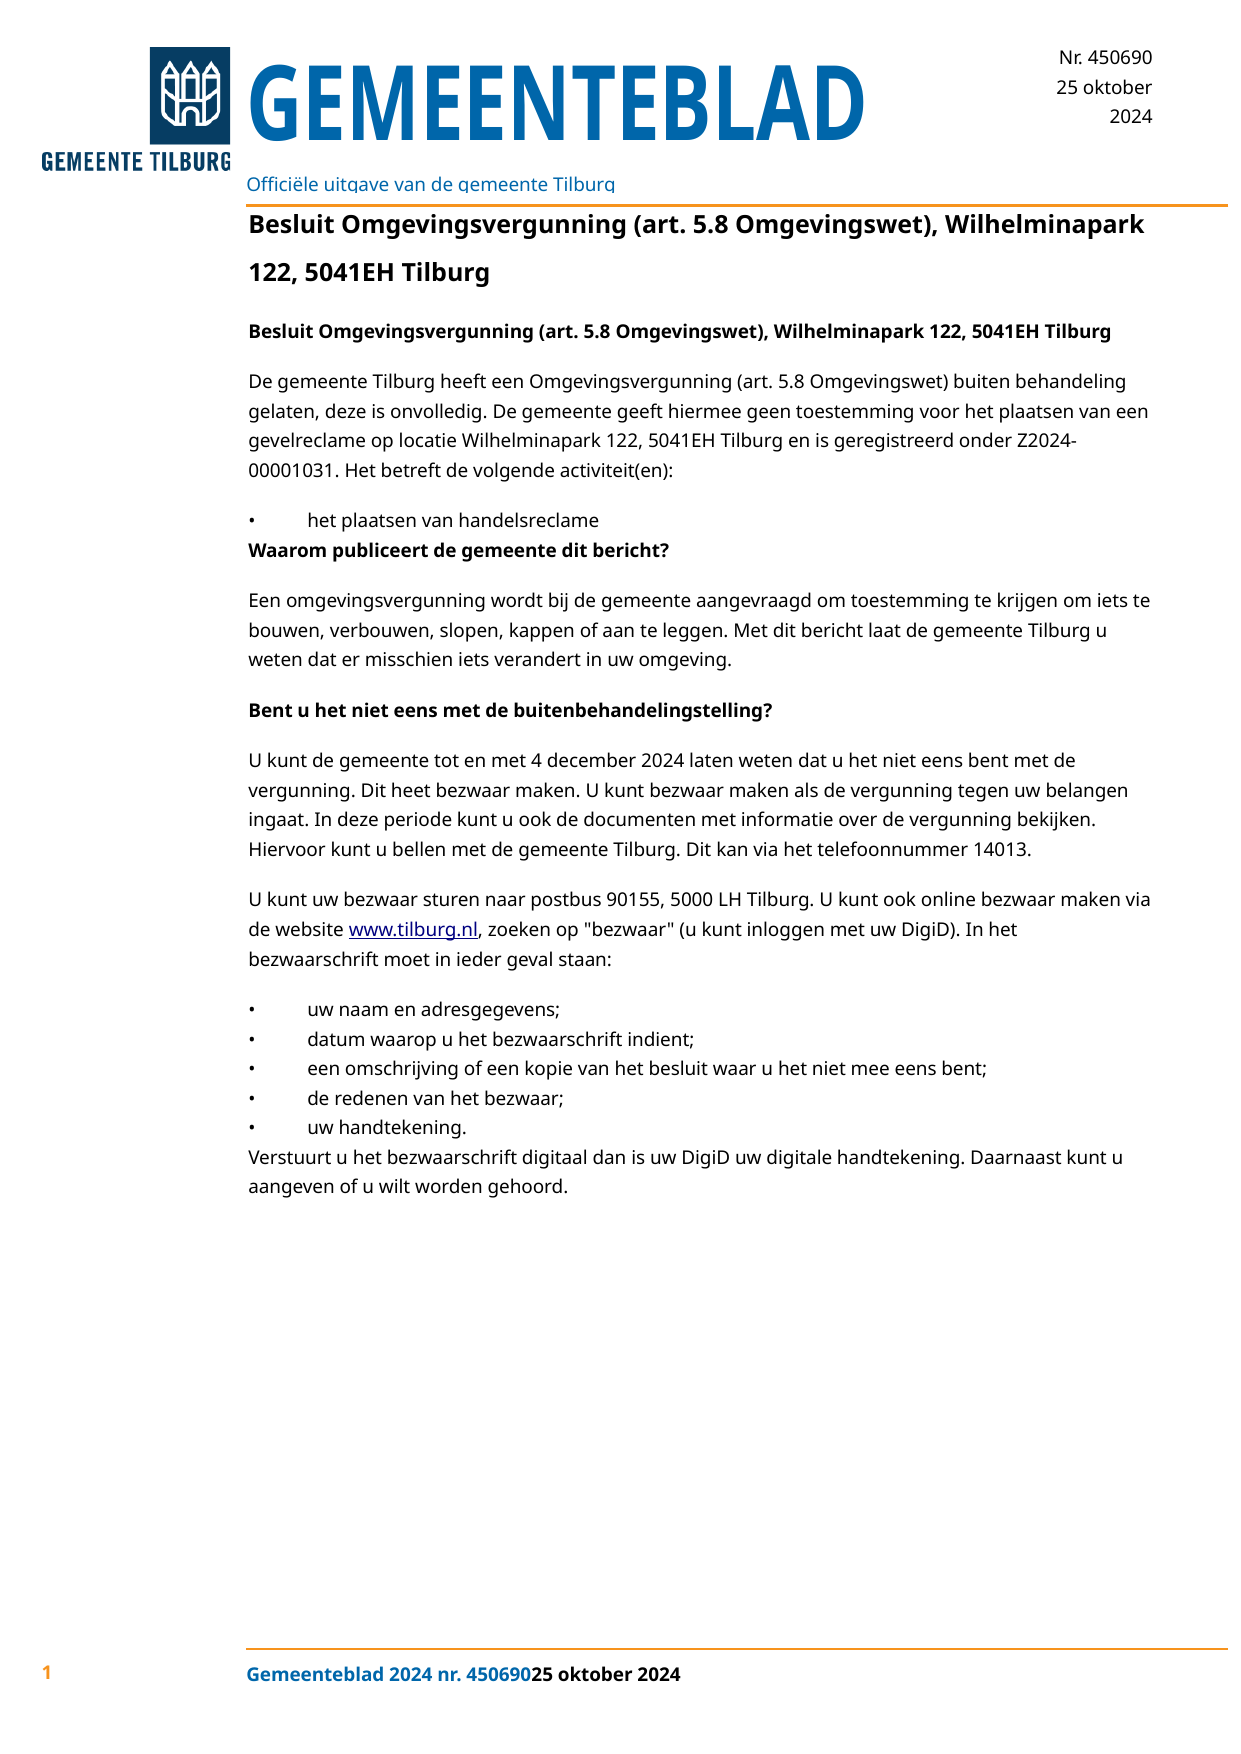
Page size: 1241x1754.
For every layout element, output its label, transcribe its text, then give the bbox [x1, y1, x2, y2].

list een omschrijving of een kopie van het besluit waar u het niet mee eens bent; [248, 1055, 1152, 1081]
list datum waarop u het bezwaarschrift indient; [248, 1026, 1152, 1052]
text U kunt uw bezwaar sturen naar postbus 90155, 5000 LH Tilburg. U kunt ook online bezwaar maken via de website www.tilburg.nl, zoeken op "bezwaar" (u kunt inloggen met uw DigiD). In het bezwaarschrift moet in ieder geval staan: [248, 887, 1152, 972]
list uw naam en adresgegevens; [248, 996, 1152, 1022]
list het plaatsen van handelsreclame [248, 507, 1152, 533]
list de redenen van het bezwaar; [248, 1085, 1152, 1111]
text Bent u het niet eens met de buitenbehandelingstelling? [248, 697, 1152, 723]
text Verstuurt u het bezwaarschrift digitaal dan is uw DigiD uw digitale handtekening. Daarnaast kunt u aangeven of u wilt worden gehoord. [248, 1144, 1152, 1199]
text Een omgevingsvergunning wordt bij de gemeente aangevraagd om toestemming te krijgen om iets te bouwen, verbouwen, slopen, kappen of aan te leggen. Met dit bericht laat de gemeente Tilburg u weten dat er misschien iets verandert in uw omgeving. [248, 587, 1152, 672]
picture [41, 47, 231, 172]
list uw handtekening. [248, 1114, 1152, 1140]
text De gemeente Tilburg heeft een Omgevingsvergunning (art. 5.8 Omgevingswet) buiten behandeling gelaten, deze is onvolledig. De gemeente geeft hiermee geen toestemming voor het plaatsen van een gevelreclame op locatie Wilhelminapark 122, 5041EH Tilburg en is geregistreerd onder Z2024-00001031. Het betreft de volgende activiteit(en): [248, 368, 1152, 483]
text Besluit Omgevingsvergunning (art. 5.8 Omgevingswet), Wilhelminapark 122, 5041EH Tilburg [248, 318, 1152, 344]
text Besluit Omgevingsvergunning (art. 5.8 Omgevingswet), Wilhelminapark 122, 5041EH Tilburg [248, 207, 1152, 288]
text Waarom publiceert de gemeente dit bericht? [248, 537, 1152, 563]
text U kunt de gemeente tot en met 4 december 2024 laten weten dat u het niet eens bent met de vergunning. Dit heet bezwaar maken. U kunt bezwaar maken als de vergunning tegen uw belangen ingaat. In deze periode kunt u ook de documenten met informatie over de vergunning bekijken. Hiervoor kunt u bellen met de gemeente Tilburg. Dit kan via het telefoonnummer 14013. [248, 747, 1152, 862]
